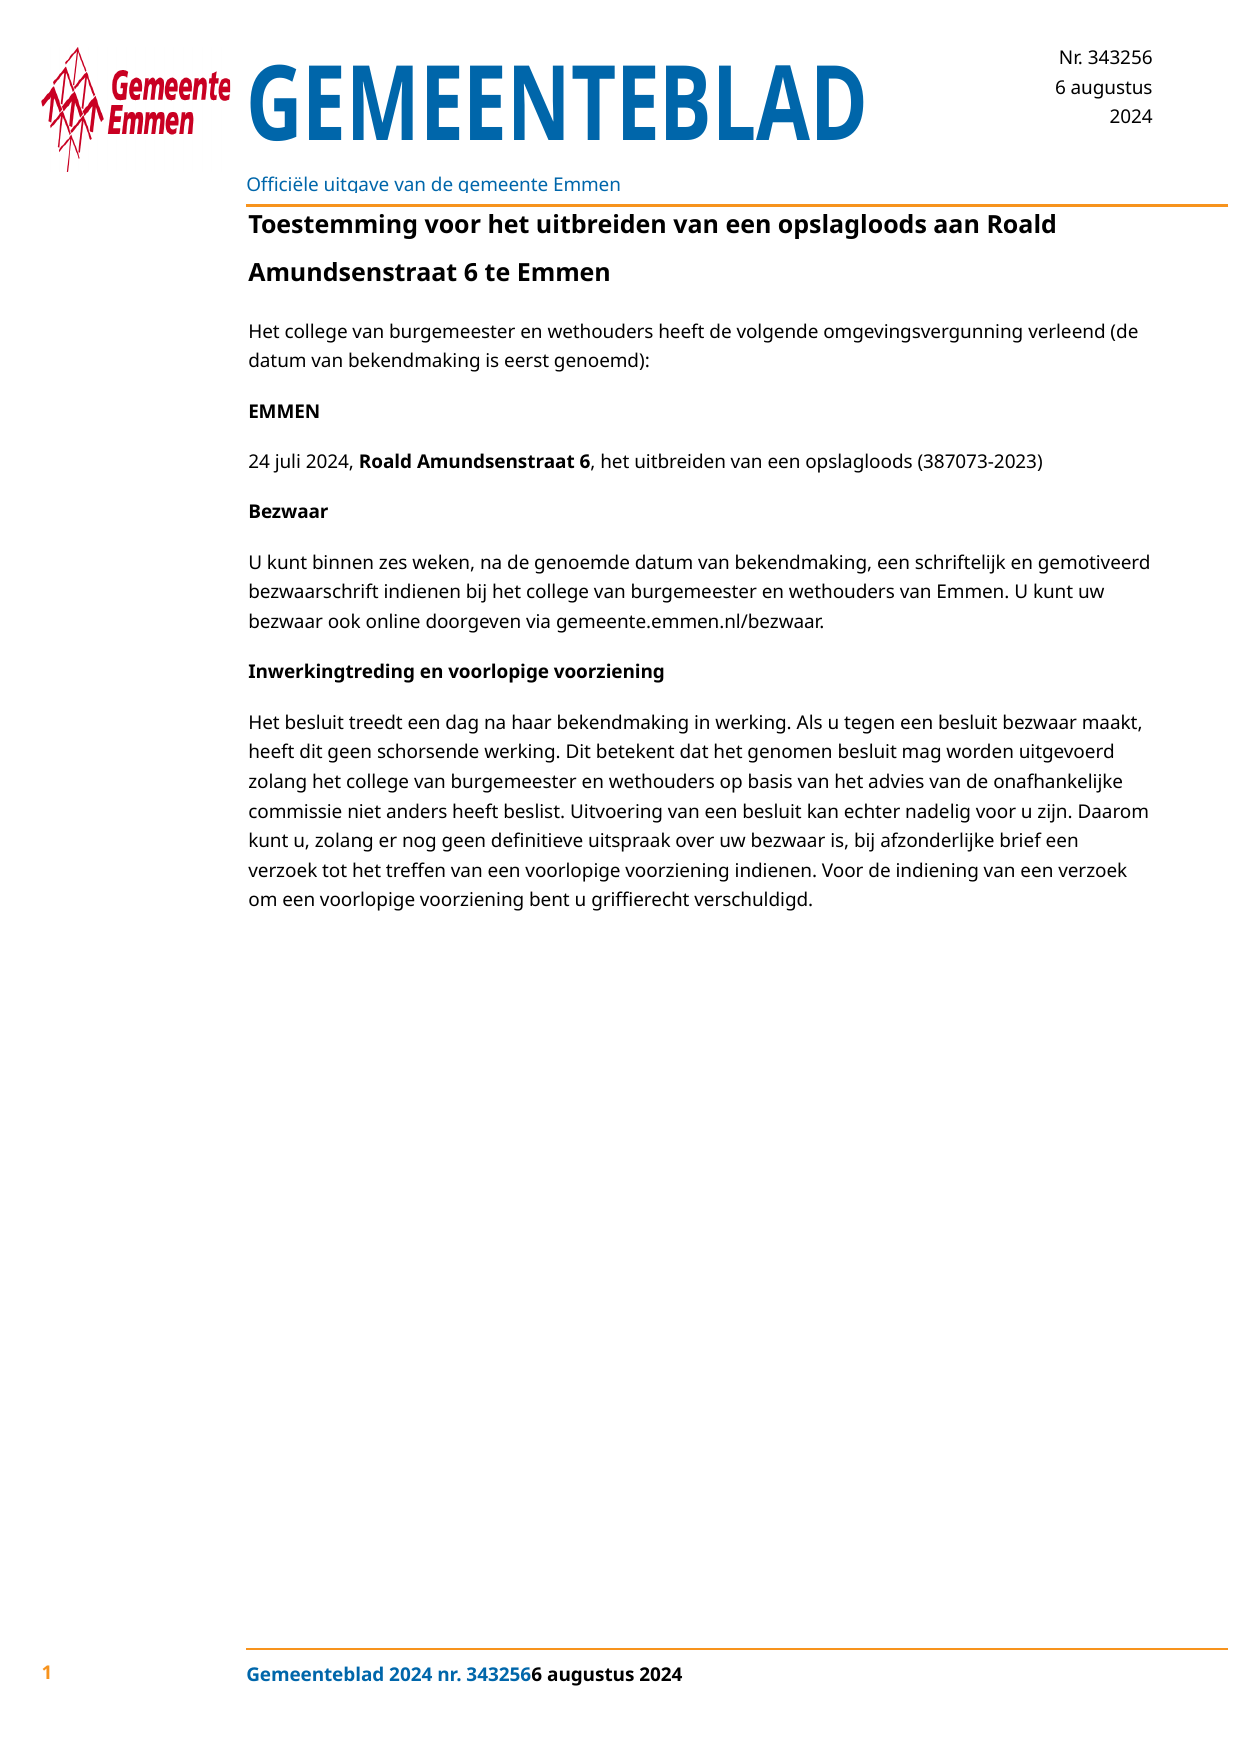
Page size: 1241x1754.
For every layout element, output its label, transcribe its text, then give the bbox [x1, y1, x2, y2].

picture [41, 47, 231, 172]
text Inwerkingtreding en voorlopige voorziening [248, 659, 1152, 684]
text Het college van burgemeester en wethouders heeft de volgende omgevingsvergunning verleend (de datum van bekendmaking is eerst genoemd): [248, 318, 1152, 373]
text Bezwaar [248, 499, 1152, 524]
text 24 juli 2024, Roald Amundsenstraat 6, het uitbreiden van een opslagloods (387073-2023) [248, 448, 1152, 474]
text Toestemming voor het uitbreiden van een opslagloods aan Roald Amundsenstraat 6 te Emmen [248, 207, 1152, 288]
text U kunt binnen zes weken, na de genoemde datum van bekendmaking, een schriftelijk en gemotiveerd bezwaarschrift indienen bij het college van burgemeester en wethouders van Emmen. U kunt uw bezwaar ook online doorgeven via gemeente.emmen.nl/bezwaar. [248, 549, 1152, 634]
text EMMEN [248, 398, 1152, 424]
text Het besluit treedt een dag na haar bekendmaking in werking. Als u tegen een besluit bezwaar maakt, heeft dit geen schorsende werking. Dit betekent dat het genomen besluit mag worden uitgevoerd zolang het college van burgemeester en wethouders op basis van het advies van de onafhankelijke commissie niet anders heeft beslist. Uitvoering van een besluit kan echter nadelig voor u zijn. Daarom kunt u, zolang er nog geen definitieve uitspraak over uw bezwaar is, bij afzonderlijke brief een verzoek tot het treffen van een voorlopige voorziening indienen. Voor de indiening van een verzoek om een voorlopige voorziening bent u griffierecht verschuldigd. [248, 709, 1152, 912]
